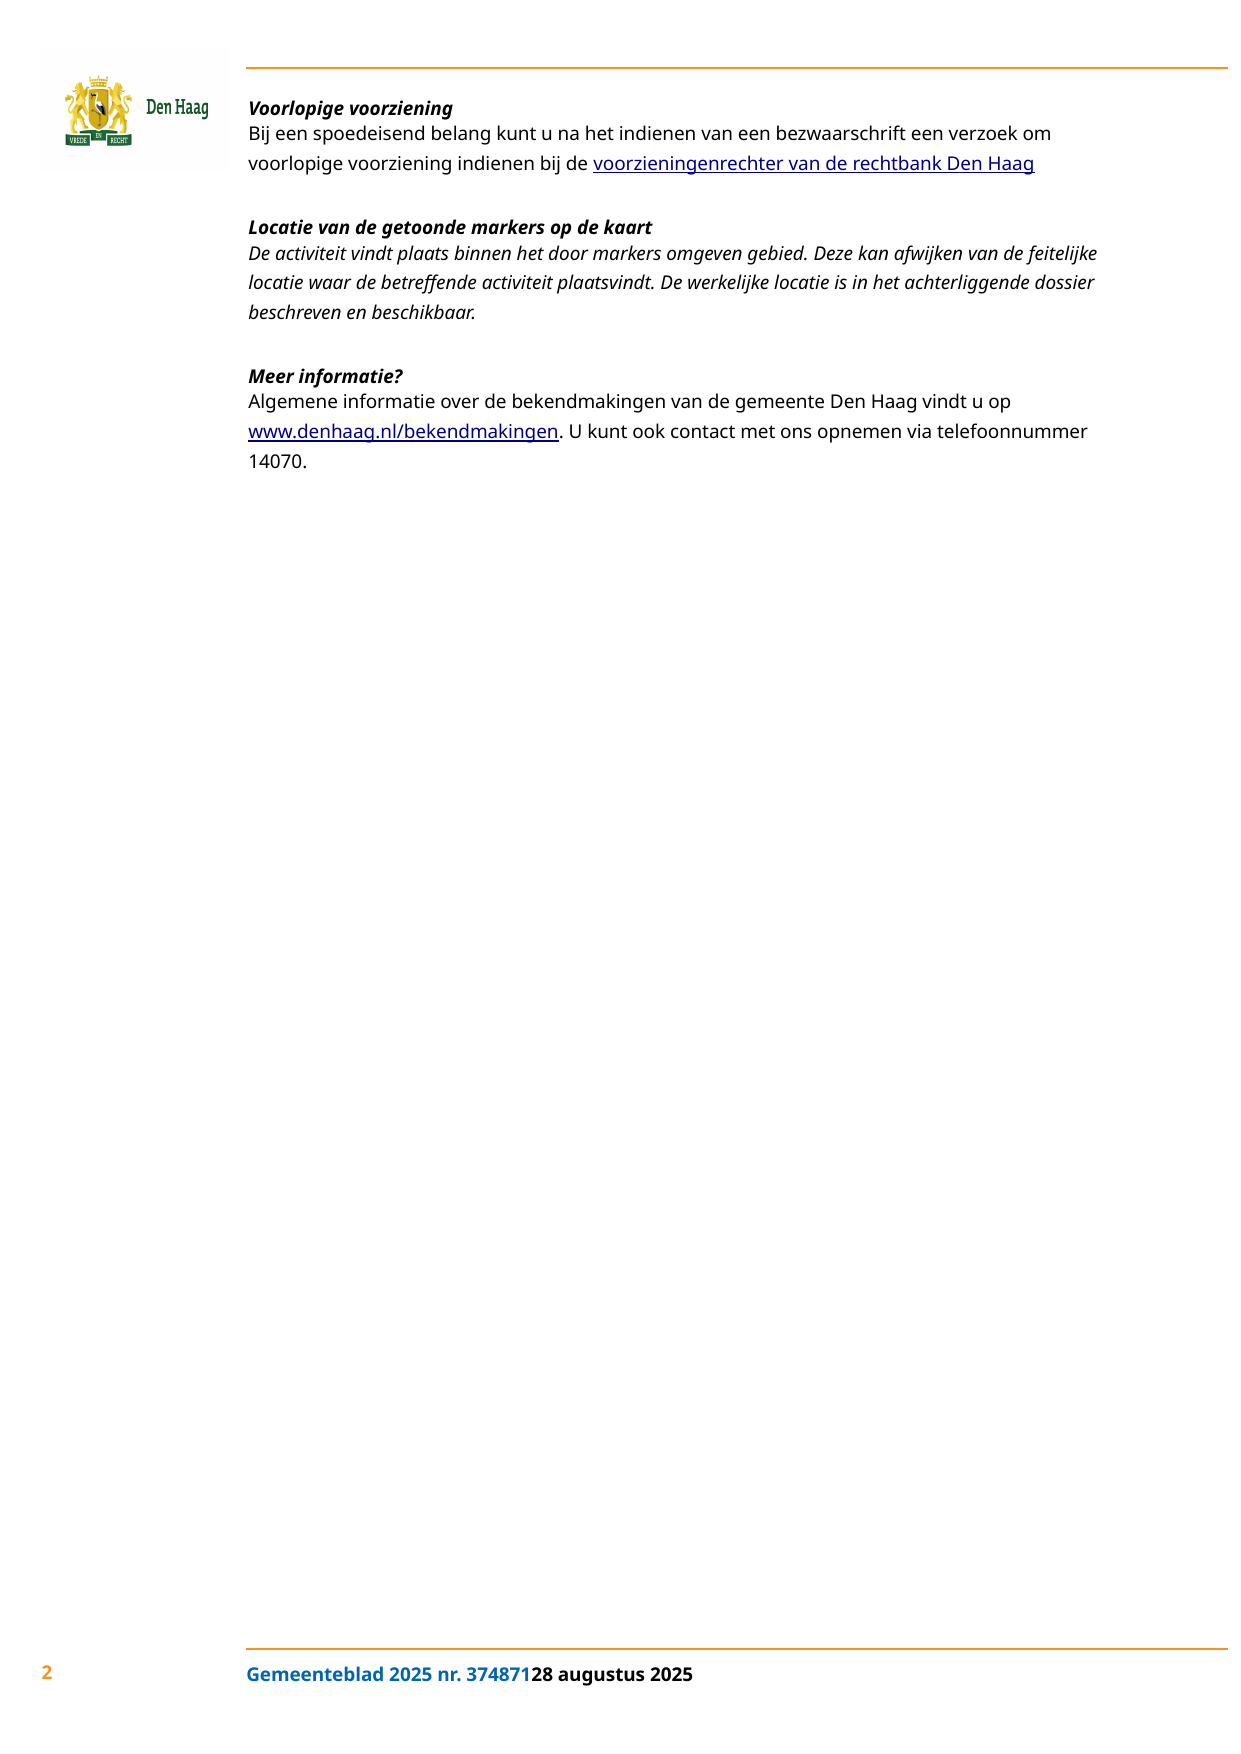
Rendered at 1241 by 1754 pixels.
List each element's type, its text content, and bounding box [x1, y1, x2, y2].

text De activiteit vindt plaats binnen het door markers omgeven gebied. Deze kan afwijken van de feitelijke locatie waar de betreffende activiteit plaatsvindt. De werkelijke locatie is in het achterliggende dossier beschreven en beschikbaar. [248, 240, 1152, 325]
text Voorlopige voorziening [248, 95, 1152, 121]
text Bij een spoedeisend belang kunt u na het indienen van een bezwaarschrift een verzoek om voorlopige voorziening indienen bij de voorzieningenrechter van de rechtbank Den Haag [248, 121, 1152, 176]
text Locatie van de getoonde markers op de kaart [248, 214, 1152, 240]
picture [41, 47, 231, 172]
text Meer informatie? [248, 363, 1152, 389]
text Algemene informatie over de bekendmakingen van de gemeente Den Haag vindt u op www.denhaag.nl/bekendmakingen. U kunt ook contact met ons opnemen via telefoonnummer 14070. [248, 389, 1152, 473]
